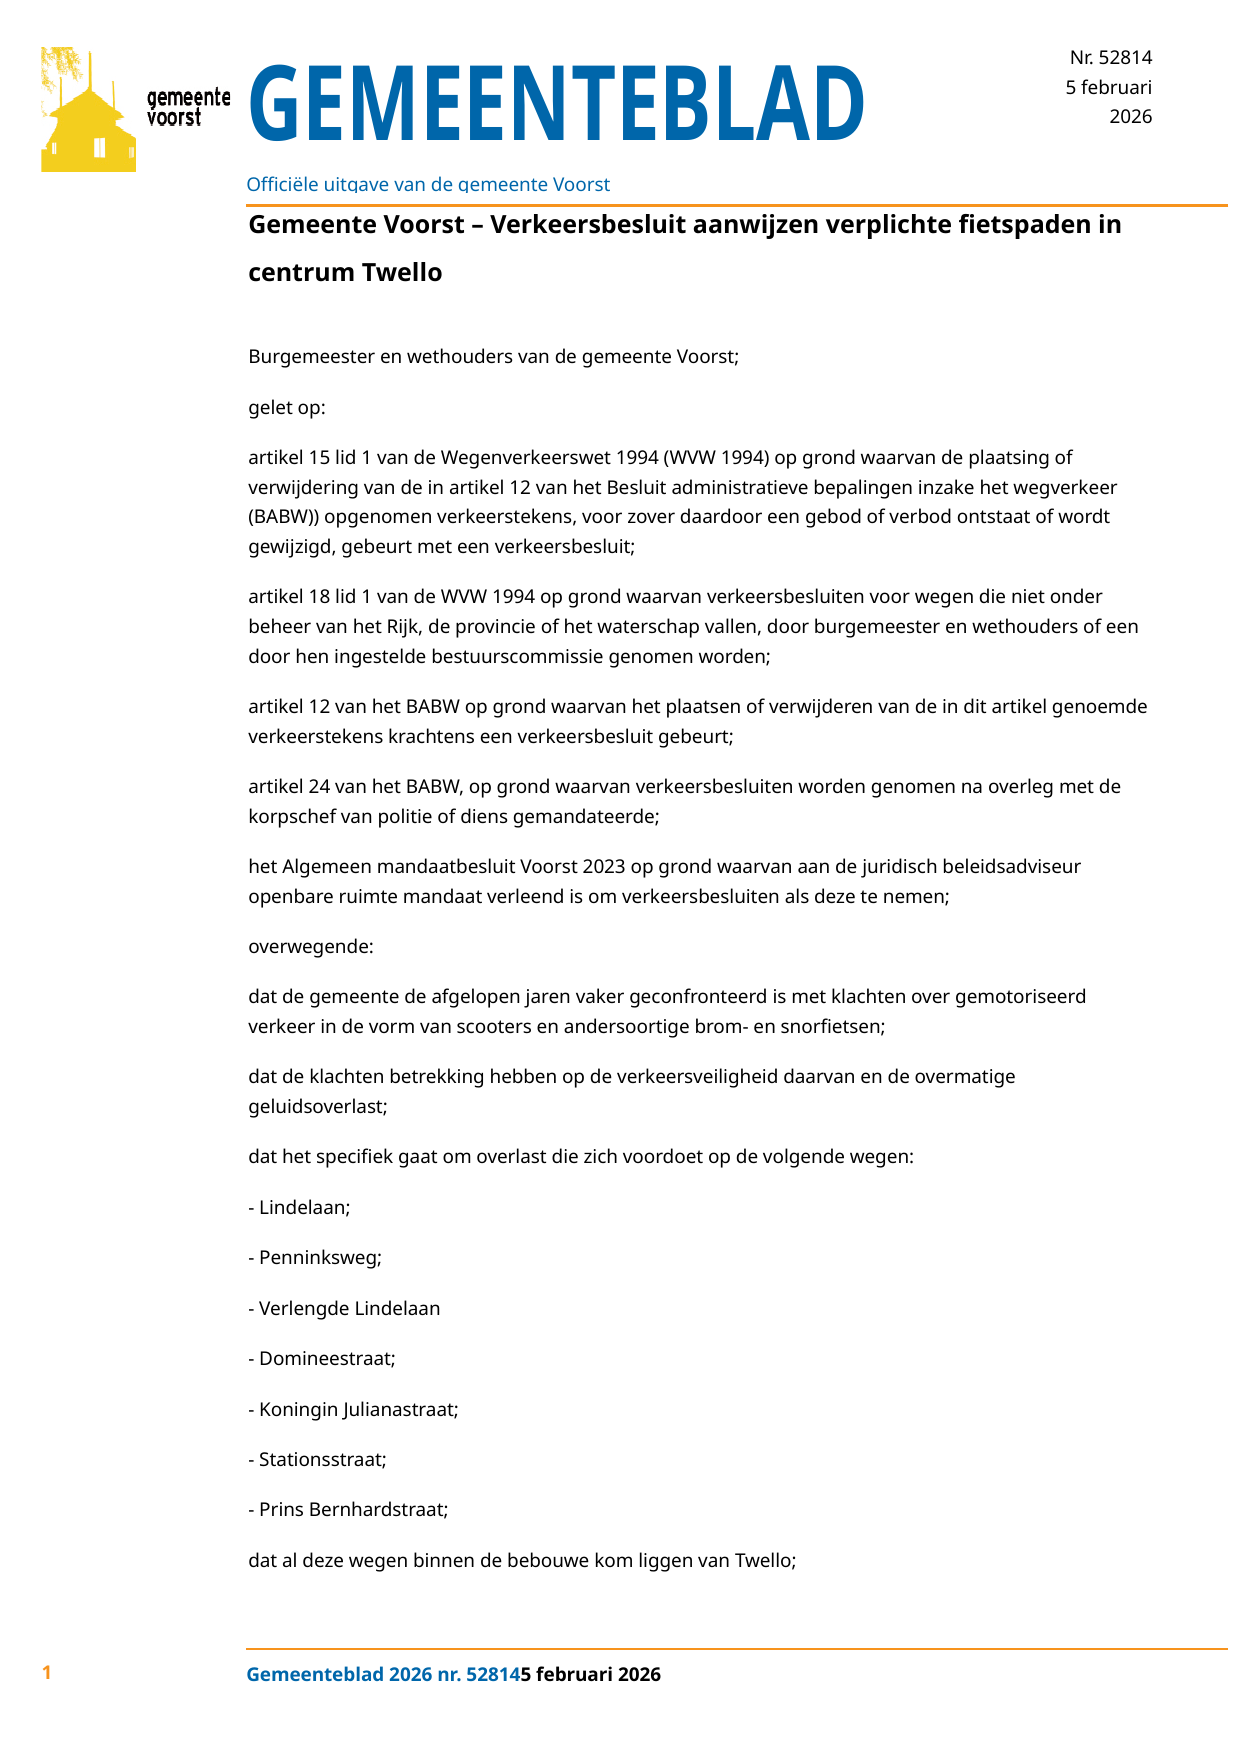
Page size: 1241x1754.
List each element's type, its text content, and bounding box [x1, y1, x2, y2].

text artikel 15 lid 1 van de Wegenverkeerswet 1994 (WVW 1994) op grond waarvan de plaatsing of verwijdering van de in artikel 12 van het Besluit administratieve bepalingen inzake het wegverkeer (BABW)) opgenomen verkeerstekens, voor zover daardoor een gebod of verbod ontstaat of wordt gewijzigd, gebeurt met een verkeersbesluit; [248, 444, 1152, 559]
text gelet op: [248, 394, 1152, 420]
text - Prins Bernhardstraat; [248, 1497, 1152, 1522]
text dat de gemeente de afgelopen jaren vaker geconfronteerd is met klachten over gemotoriseerd verkeer in de vorm van scooters en andersoortige brom- en snorfietsen; [248, 984, 1152, 1039]
text - Lindelaan; [248, 1194, 1152, 1220]
text - Penninksweg; [248, 1244, 1152, 1270]
text - Stationsstraat; [248, 1446, 1152, 1472]
text artikel 24 van het BABW, op grond waarvan verkeersbesluiten worden genomen na overleg met de korpschef van politie of diens gemandateerde; [248, 773, 1152, 828]
text artikel 12 van het BABW op grond waarvan het plaatsen of verwijderen van de in dit artikel genoemde verkeerstekens krachtens een verkeersbesluit gebeurt; [248, 693, 1152, 748]
text artikel 18 lid 1 van de WVW 1994 op grond waarvan verkeersbesluiten voor wegen die niet onder beheer van het Rijk, de provincie of het waterschap vallen, door burgemeester en wethouders of een door hen ingestelde bestuurscommissie genomen worden; [248, 584, 1152, 668]
text - Verlengde Lindelaan [248, 1295, 1152, 1321]
text Burgemeester en wethouders van de gemeente Voorst; [248, 344, 1152, 369]
text dat al deze wegen binnen de bebouwe kom liggen van Twello; [248, 1547, 1152, 1573]
text dat de klachten betrekking hebben op de verkeersveiligheid daarvan en de overmatige geluidsoverlast; [248, 1064, 1152, 1119]
text Gemeente Voorst – Verkeersbesluit aanwijzen verplichte fietspaden in centrum Twello [248, 207, 1152, 288]
text - Domineestraat; [248, 1345, 1152, 1371]
text dat het specifiek gaat om overlast die zich voordoet op de volgende wegen: [248, 1144, 1152, 1169]
text het Algemeen mandaatbesluit Voorst 2023 op grond waarvan aan de juridisch beleidsadviseur openbare ruimte mandaat verleend is om verkeersbesluiten als deze te nemen; [248, 853, 1152, 908]
picture [41, 47, 231, 172]
text overwegende: [248, 933, 1152, 959]
text - Koningin Julianastraat; [248, 1396, 1152, 1421]
